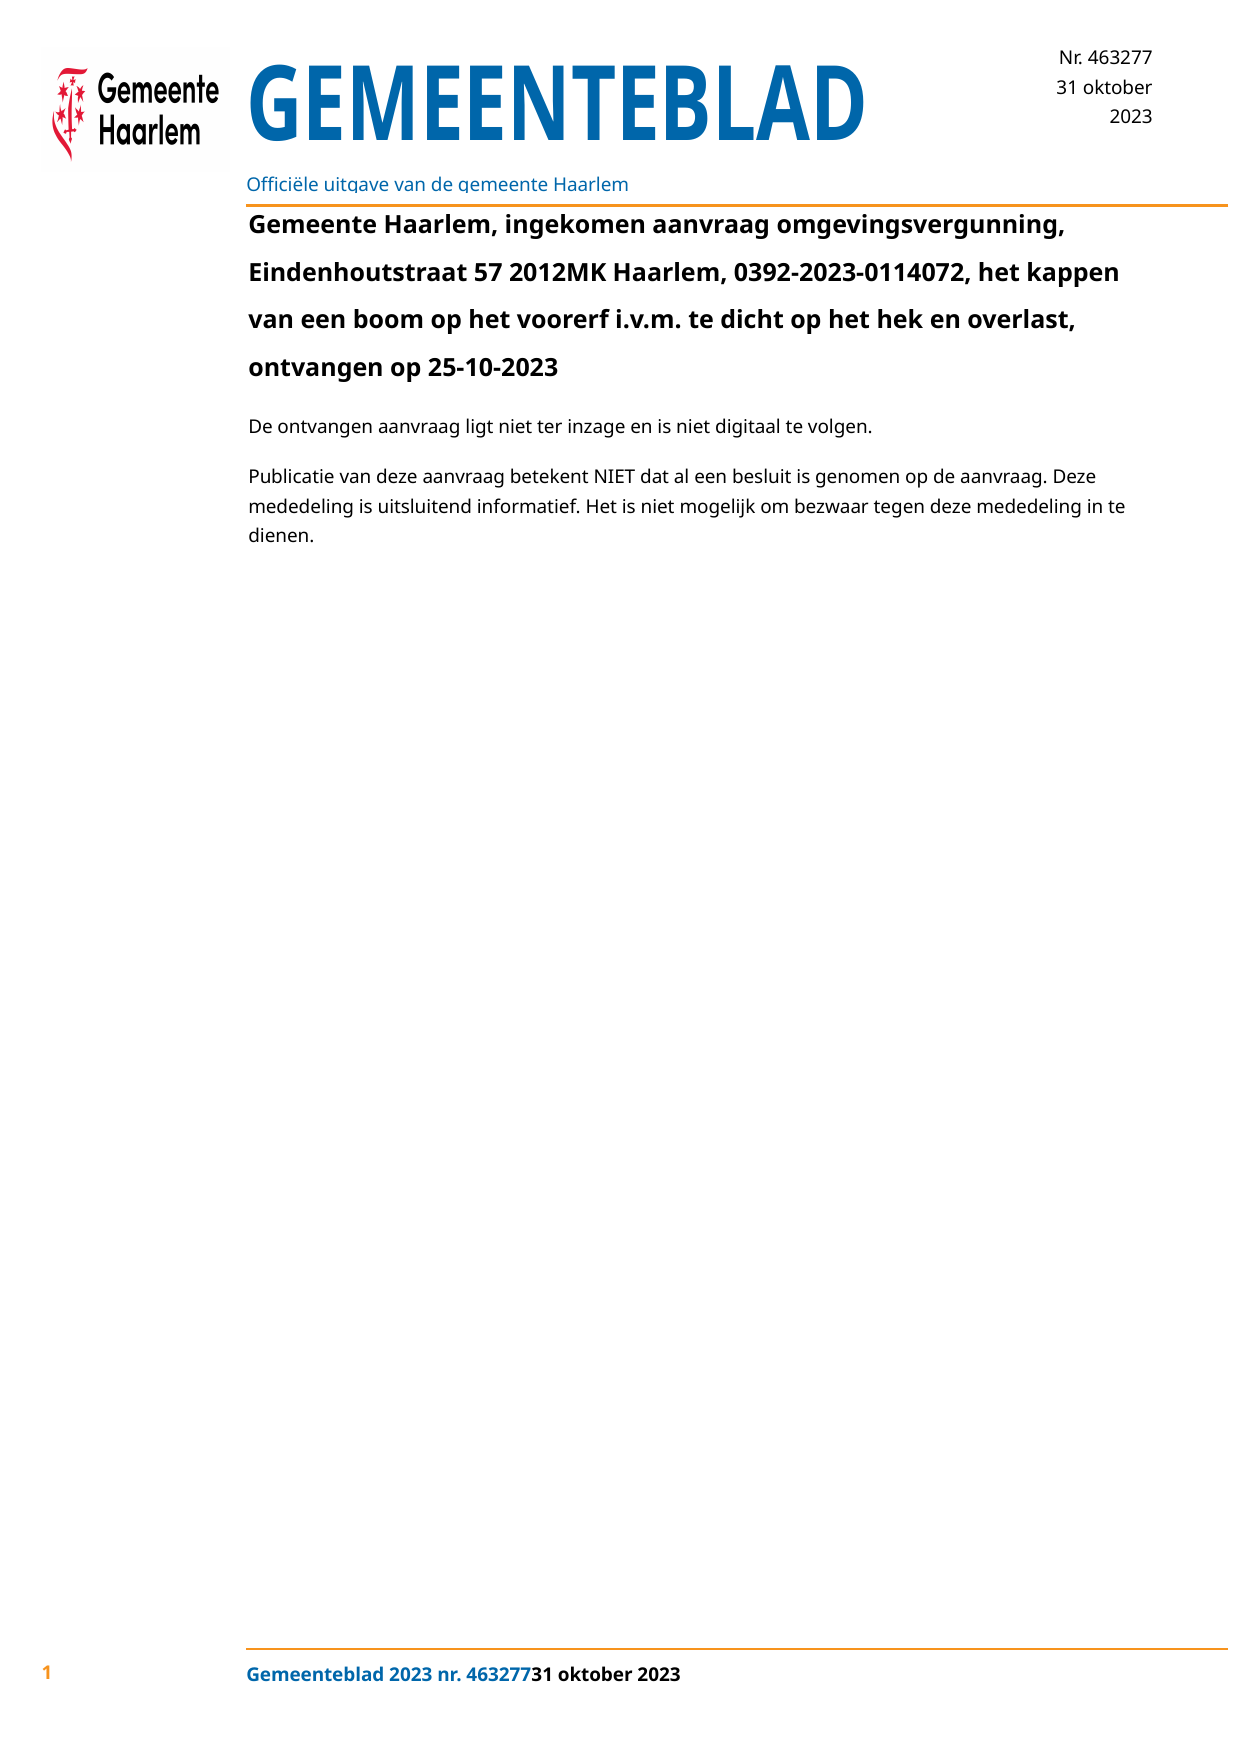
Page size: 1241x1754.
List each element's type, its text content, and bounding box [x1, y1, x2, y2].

picture [41, 47, 231, 172]
text Gemeente Haarlem, ingekomen aanvraag omgevingsvergunning, Eindenhoutstraat 57 2012MK Haarlem, 0392-2023-0114072, het kappen van een boom op het voorerf i.v.m. te dicht op het hek en overlast, ontvangen op 25-10-2023 [248, 207, 1152, 384]
text Publicatie van deze aanvraag betekent NIET dat al een besluit is genomen op de aanvraag. Deze mededeling is uitsluitend informatief. Het is niet mogelijk om bezwaar tegen deze mededeling in te dienen. [248, 463, 1152, 548]
text De ontvangen aanvraag ligt niet ter inzage en is niet digitaal te volgen. [248, 413, 1152, 439]
